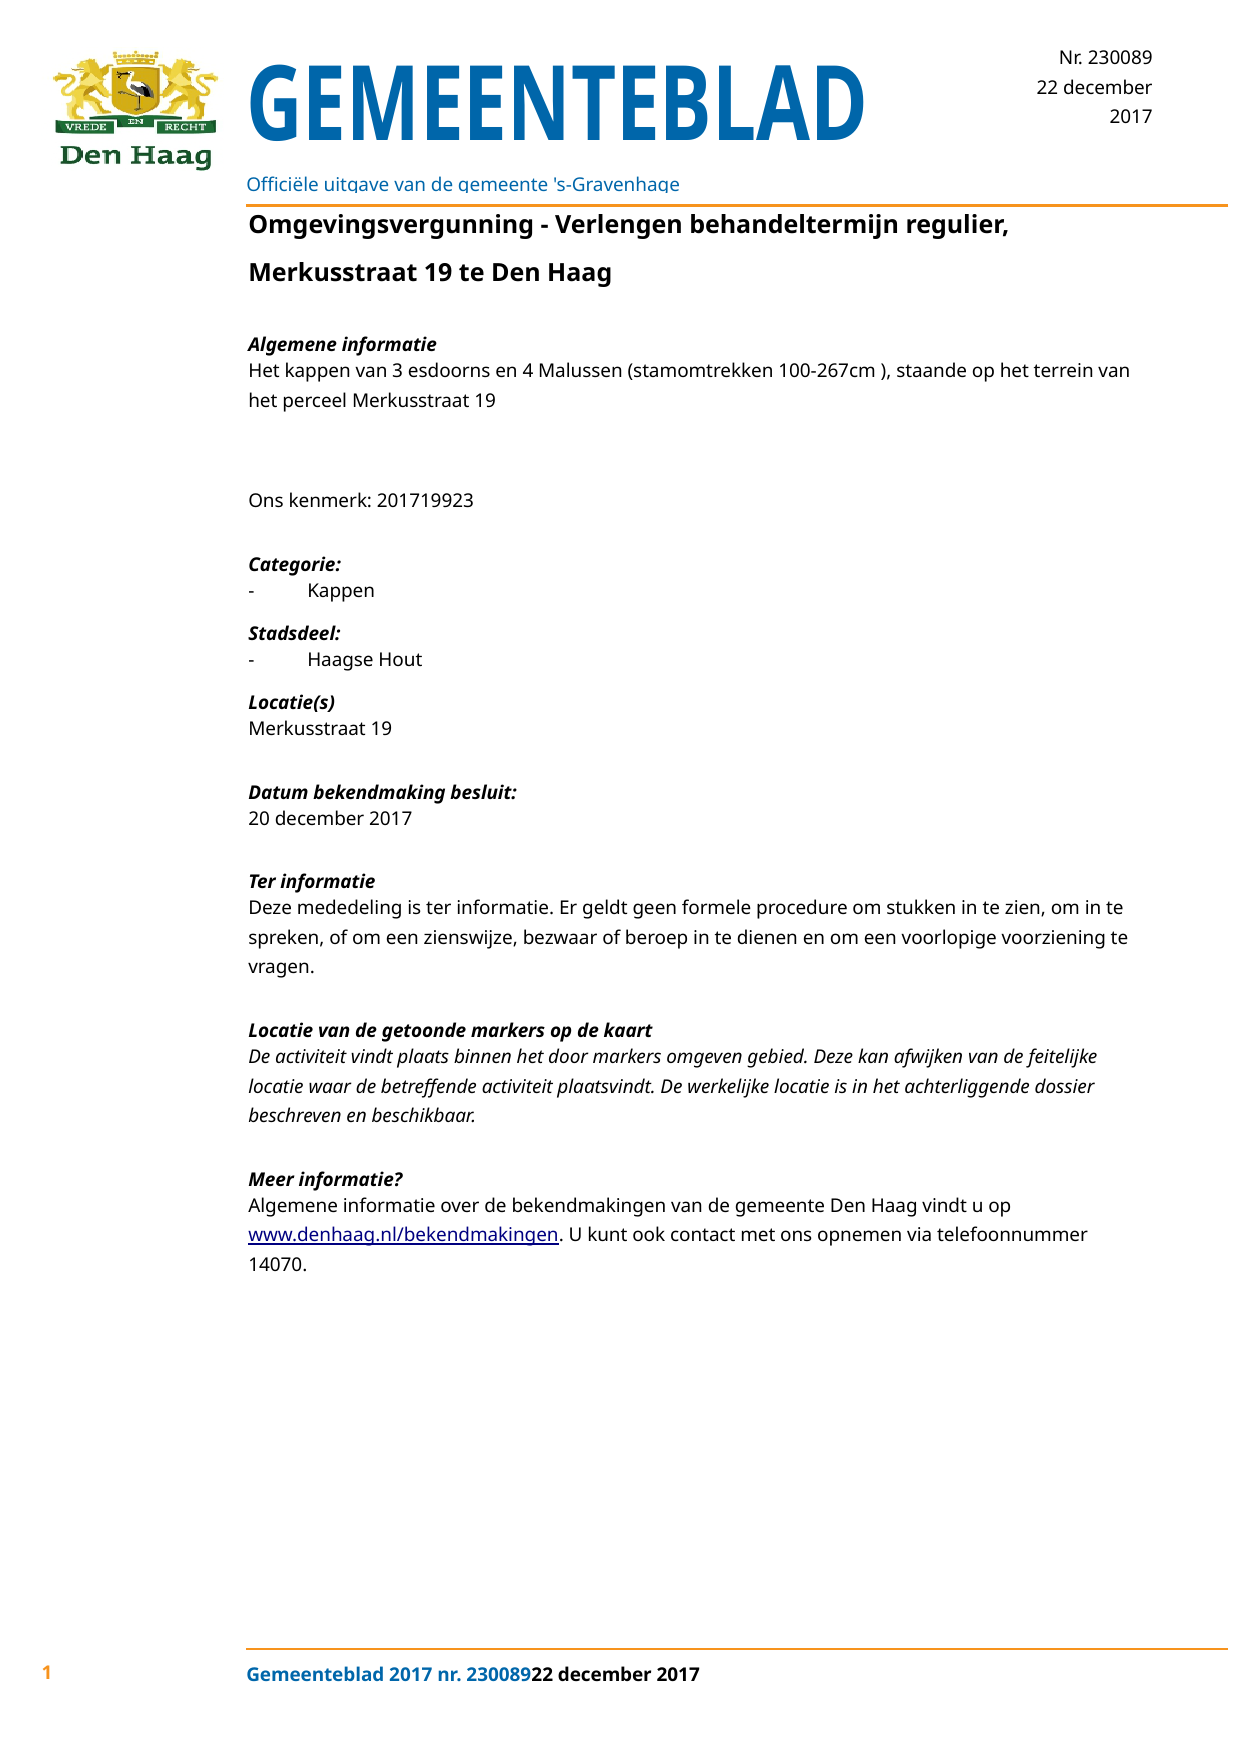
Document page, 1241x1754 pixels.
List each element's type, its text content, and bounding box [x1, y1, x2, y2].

text De activiteit vindt plaats binnen het door markers omgeven gebied. Deze kan afwijken van de feitelijke locatie waar de betreffende activiteit plaatsvindt. De werkelijke locatie is in het achterliggende dossier beschreven en beschikbaar. [248, 1043, 1152, 1128]
text Locatie van de getoonde markers op de kaart [248, 1017, 1152, 1043]
text 20 december 2017 [248, 805, 1152, 830]
text Merkusstraat 19 [248, 715, 1152, 741]
text Meer informatie? [248, 1166, 1152, 1192]
text Algemene informatie [248, 331, 1152, 357]
list Kappen [248, 577, 1152, 603]
text Omgevingsvergunning - Verlengen behandeltermijn regulier, Merkusstraat 19 te Den Haag [248, 207, 1152, 288]
text Ons kenmerk: 201719923 [248, 488, 1152, 513]
text Het kappen van 3 esdoorns en 4 Malussen (stamomtrekken 100-267cm ), staande op het terrein van het perceel Merkusstraat 19 [248, 357, 1152, 412]
text Ter informatie [248, 869, 1152, 894]
text Datum bekendmaking besluit: [248, 779, 1152, 805]
text Locatie(s) [248, 689, 1152, 715]
text Categorie: [248, 552, 1152, 577]
list Haagse Hout [248, 646, 1152, 672]
text Algemene informatie over de bekendmakingen van de gemeente Den Haag vindt u op www.denhaag.nl/bekendmakingen. U kunt ook contact met ons opnemen via telefoonnummer 14070. [248, 1192, 1152, 1277]
text Deze mededeling is ter informatie. Er geldt geen formele procedure om stukken in te zien, om in te spreken, of om een zienswijze, bezwaar of beroep in te dienen en om een voorlopige voorziening te vragen. [248, 894, 1152, 979]
picture [41, 47, 231, 172]
text Stadsdeel: [248, 620, 1152, 646]
